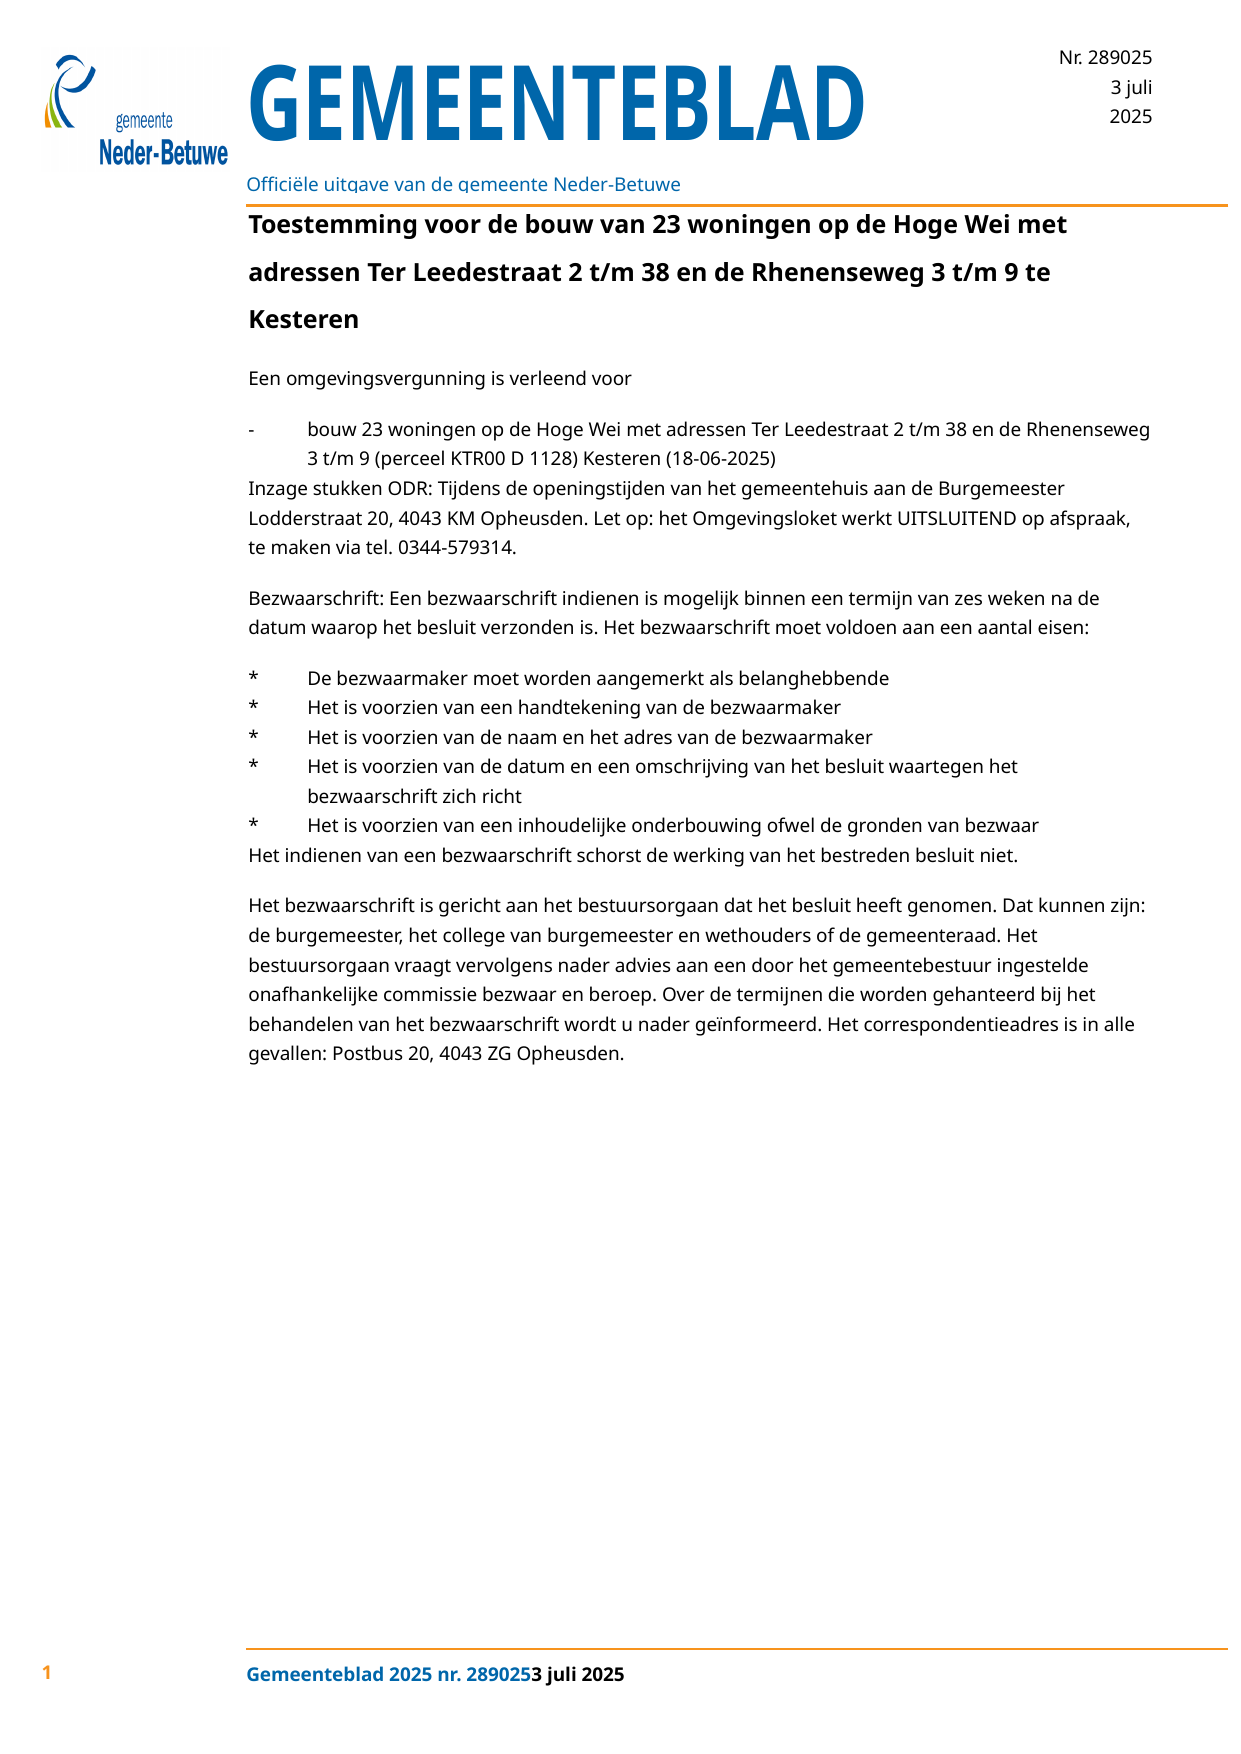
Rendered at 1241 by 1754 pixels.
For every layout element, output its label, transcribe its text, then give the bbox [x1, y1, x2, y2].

text Bezwaarschrift: Een bezwaarschrift indienen is mogelijk binnen een termijn van zes weken na de datum waarop het besluit verzonden is. Het bezwaarschrift moet voldoen aan een aantal eisen: [248, 585, 1152, 640]
text Een omgevingsvergunning is verleend voor [248, 366, 1152, 391]
text Het bezwaarschrift is gericht aan het bestuursorgaan dat het besluit heeft genomen. Dat kunnen zijn: de burgemeester, het college van burgemeester en wethouders of de gemeenteraad. Het bestuursorgaan vraagt vervolgens nader advies aan een door het gemeentebestuur ingestelde onafhankelijke commissie bezwaar en beroep. Over de termijnen die worden gehanteerd bij het behandelen van het bezwaarschrift wordt u nader geïnformeerd. Het correspondentieadres is in alle gevallen: Postbus 20, 4043 ZG Opheusden. [248, 893, 1152, 1066]
text Inzage stukken ODR: Tijdens de openingstijden van het gemeentehuis aan de Burgemeester Lodderstraat 20, 4043 KM Opheusden. Let op: het Omgevingsloket werkt UITSLUITEND op afspraak, te maken via tel. 0344-579314. [248, 475, 1152, 560]
picture [41, 47, 231, 172]
list bouw 23 woningen op de Hoge Wei met adressen Ter Leedestraat 2 t/m 38 en de Rhenenseweg 3 t/m 9 (perceel KTR00 D 1128) Kesteren (18-06-2025) [248, 416, 1152, 471]
list Het is voorzien van een handtekening van de bezwaarmaker [248, 694, 1152, 720]
list Het is voorzien van de naam en het adres van de bezwaarmaker [248, 724, 1152, 749]
list Het is voorzien van een inhoudelijke onderbouwing ofwel de gronden van bezwaar [248, 813, 1152, 838]
text Toestemming voor de bouw van 23 woningen op de Hoge Wei met adressen Ter Leedestraat 2 t/m 38 en de Rhenenseweg 3 t/m 9 te Kesteren [248, 207, 1152, 336]
list Het is voorzien van de datum en een omschrijving van het besluit waartegen het bezwaarschrift zich richt [248, 753, 1152, 809]
text Het indienen van een bezwaarschrift schorst de werking van het bestreden besluit niet. [248, 842, 1152, 868]
list De bezwaarmaker moet worden aangemerkt als belanghebbende [248, 665, 1152, 690]
